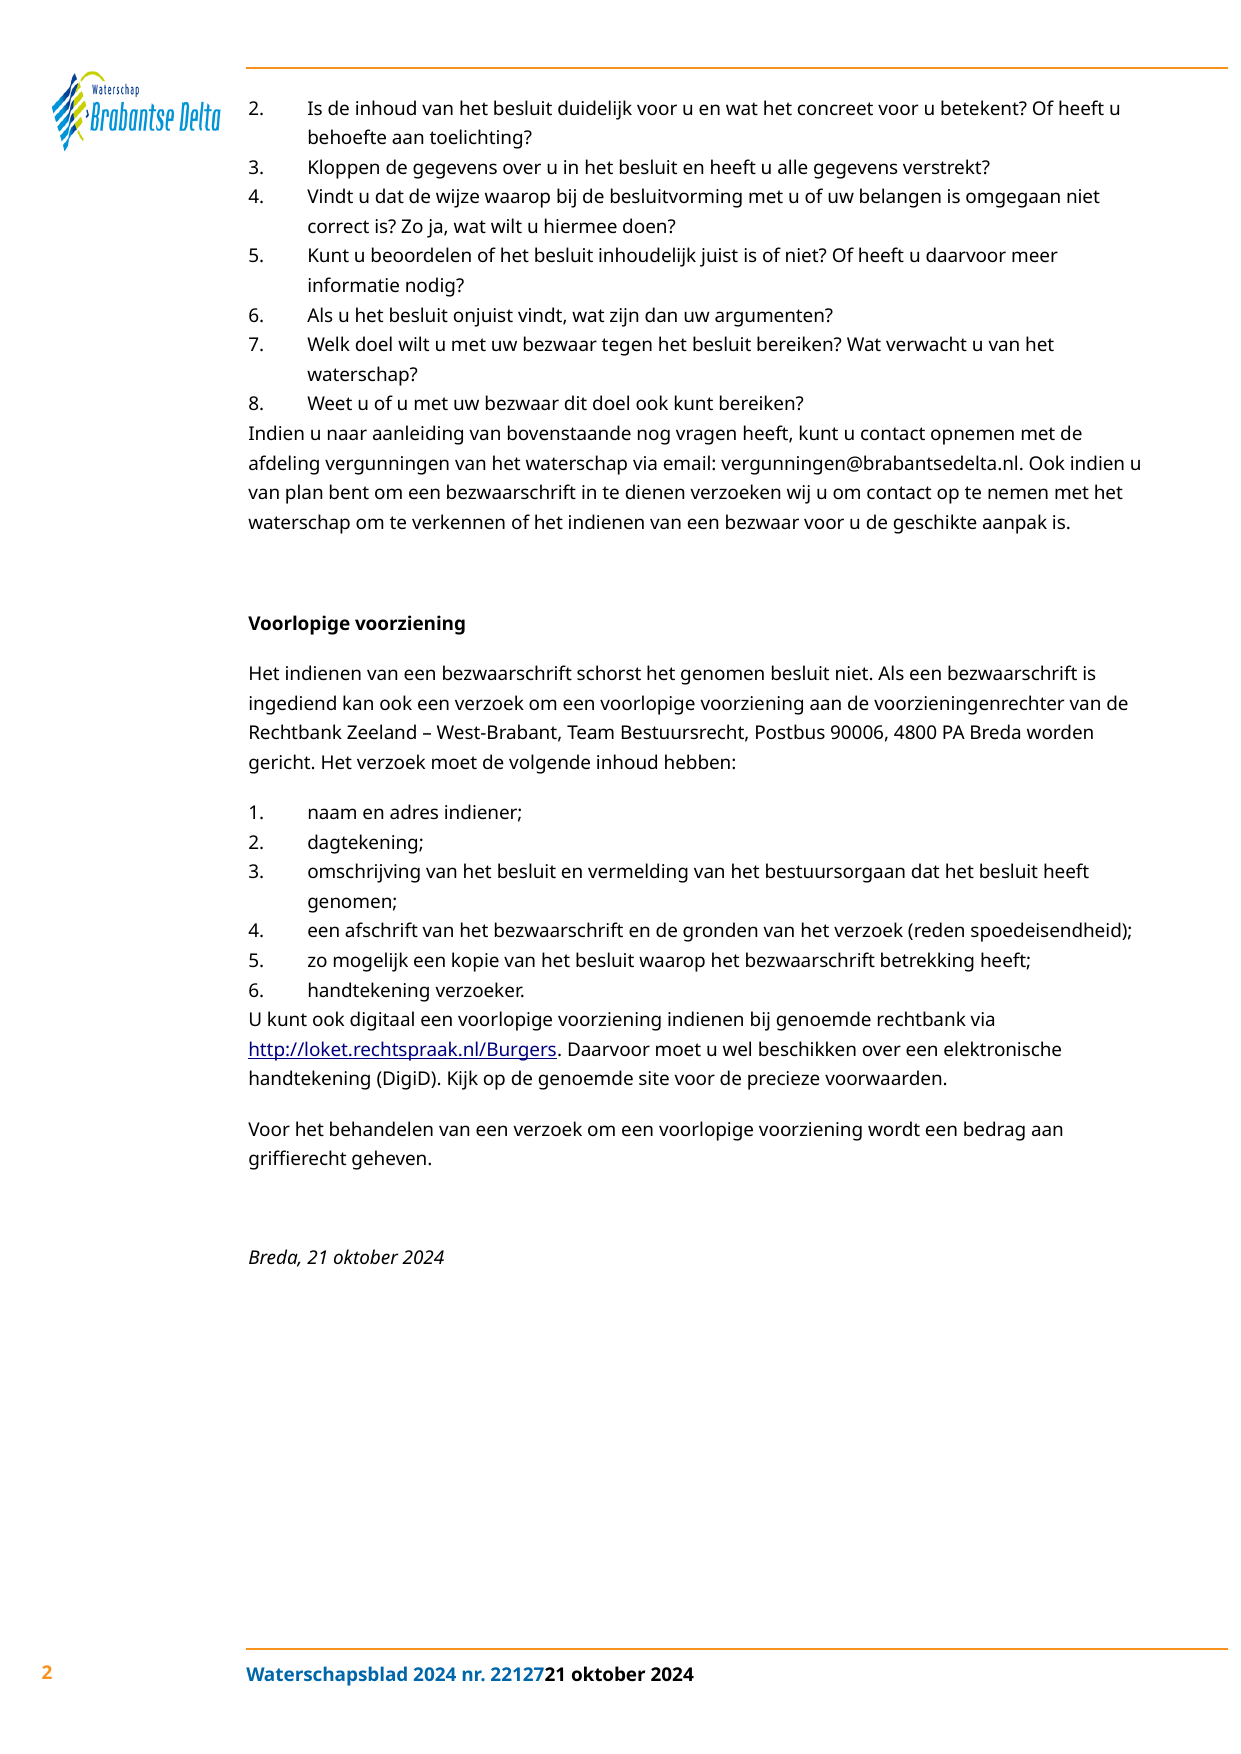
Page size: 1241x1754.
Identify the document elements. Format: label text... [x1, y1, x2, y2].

list dagtekening; [248, 829, 1152, 855]
list Als u het besluit onjuist vindt, wat zijn dan uw argumenten? [248, 302, 1152, 328]
text Breda, 21 oktober 2024 [248, 1244, 1152, 1269]
list zo mogelijk een kopie van het besluit waarop het bezwaarschrift betrekking heeft; [248, 947, 1152, 973]
list naam en adres indiener; [248, 799, 1152, 825]
picture [41, 47, 231, 172]
text U kunt ook digitaal een voorlopige voorziening indienen bij genoemde rechtbank via http://loket.rechtspraak.nl/Burgers. Daarvoor moet u wel beschikken over een elektronische handtekening (DigiD). Kijk op de genoemde site voor de precieze voorwaarden. [248, 1006, 1152, 1091]
text Indien u naar aanleiding van bovenstaande nog vragen heeft, kunt u contact opnemen met de afdeling vergunningen van het waterschap via email: vergunningen@brabantsedelta.nl. Ook indien u van plan bent om een bezwaarschrift in te dienen verzoeken wij u om contact op te nemen met het waterschap om te verkennen of het indienen van een bezwaar voor u de geschikte aanpak is. [248, 420, 1152, 535]
list Vindt u dat de wijze waarop bij de besluitvorming met u of uw belangen is omgegaan niet correct is? Zo ja, wat wilt u hiermee doen? [248, 183, 1152, 239]
list Is de inhoud van het besluit duidelijk voor u en wat het concreet voor u betekent? Of heeft u behoefte aan toelichting? [248, 95, 1152, 150]
text Het indienen van een bezwaarschrift schorst het genomen besluit niet. Als een bezwaarschrift is ingediend kan ook een verzoek om een voorlopige voorziening aan de voorzieningenrechter van de Rechtbank Zeeland – West-Brabant, Team Bestuursrecht, Postbus 90006, 4800 PA Breda worden gericht. Het verzoek moet de volgende inhoud hebben: [248, 660, 1152, 775]
list Kloppen de gegevens over u in het besluit en heeft u alle gegevens verstrekt? [248, 154, 1152, 180]
list handtekening verzoeker. [248, 977, 1152, 1003]
text Voor het behandelen van een verzoek om een voorlopige voorziening wordt een bedrag aan griffierecht geheven. [248, 1116, 1152, 1171]
list Welk doel wilt u met uw bezwaar tegen het besluit bereiken? Wat verwacht u van het waterschap? [248, 331, 1152, 387]
list Kunt u beoordelen of het besluit inhoudelijk juist is of niet? Of heeft u daarvoor meer informatie nodig? [248, 243, 1152, 298]
text Voorlopige voorziening [248, 610, 1152, 636]
list omschrijving van het besluit en vermelding van het bestuursorgaan dat het besluit heeft genomen; [248, 858, 1152, 914]
list Weet u of u met uw bezwaar dit doel ook kunt bereiken? [248, 391, 1152, 416]
list een afschrift van het bezwaarschrift en de gronden van het verzoek (reden spoedeisendheid); [248, 918, 1152, 943]
